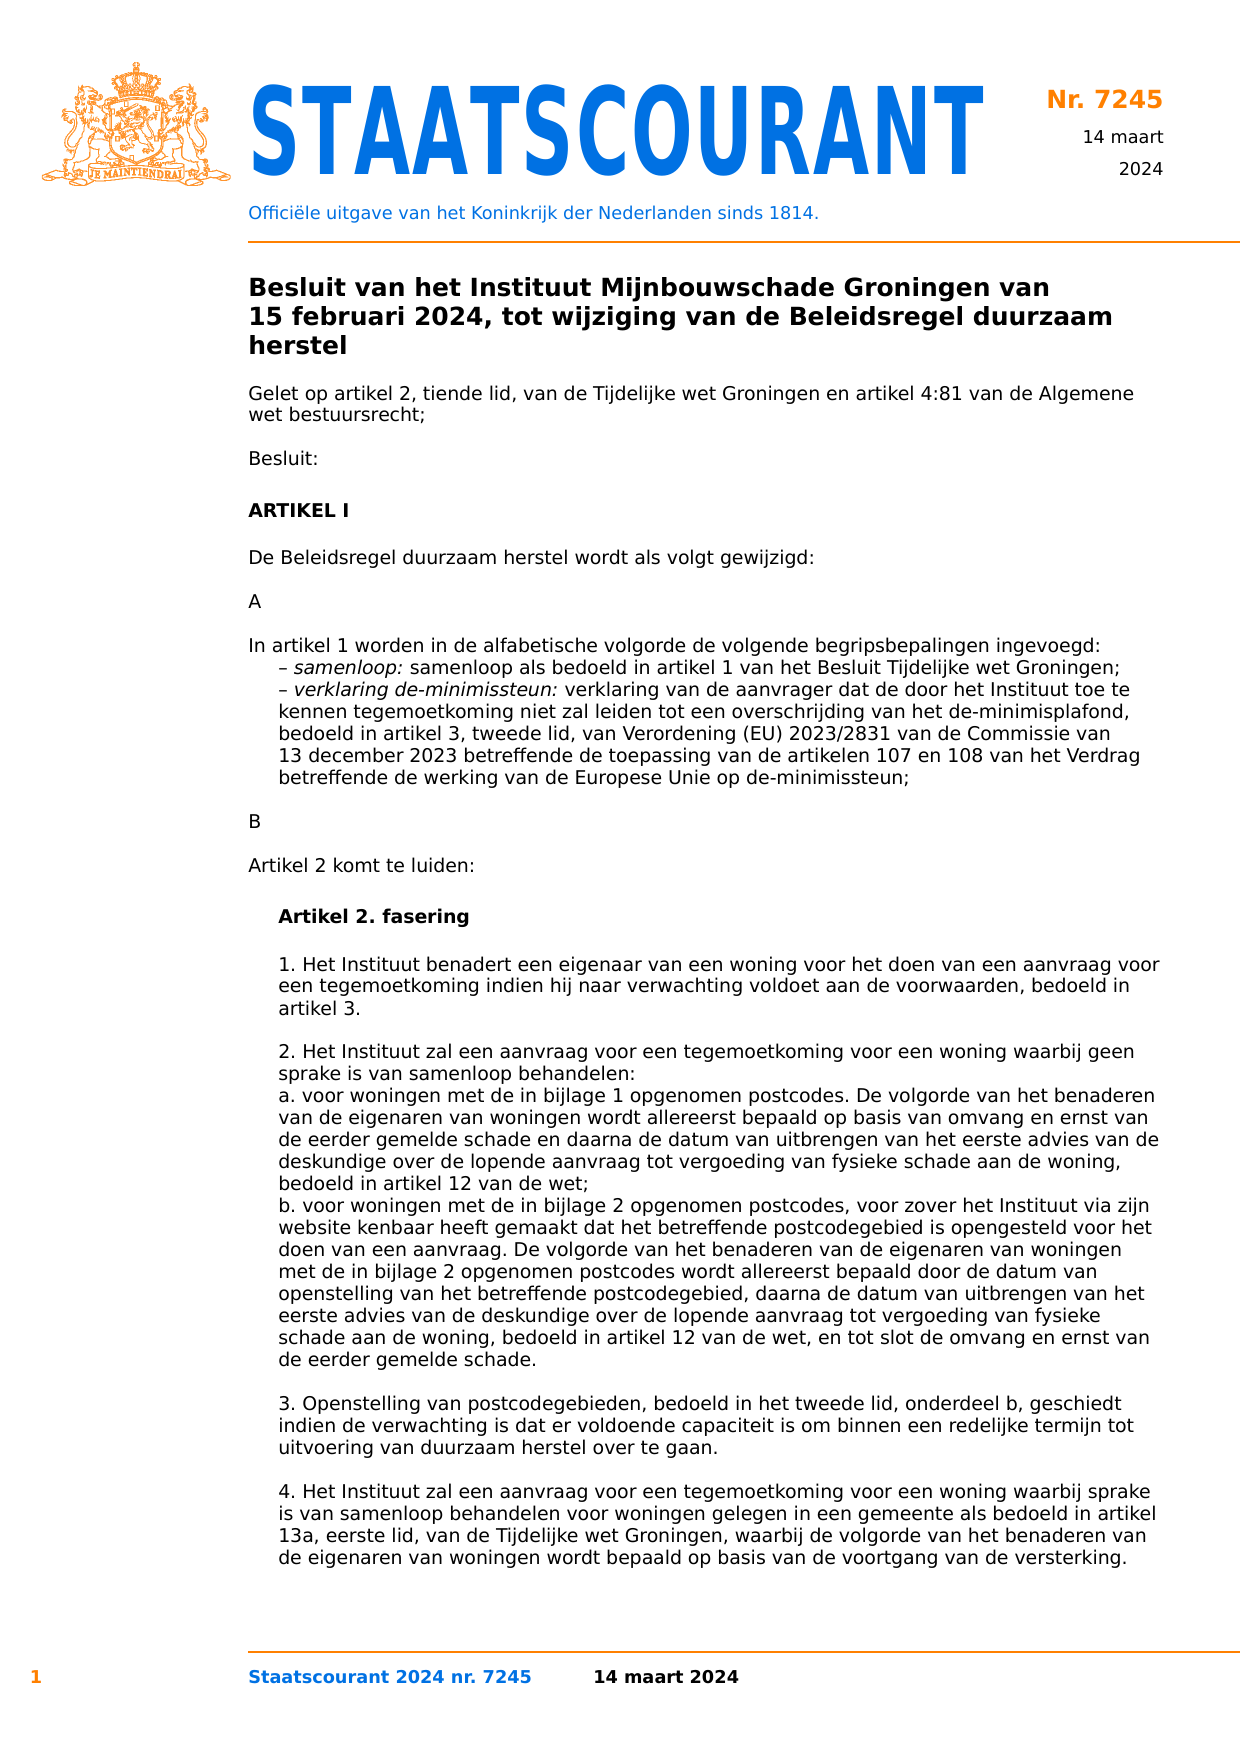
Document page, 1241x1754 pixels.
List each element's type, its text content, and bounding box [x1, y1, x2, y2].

table_header STAATSCOURANT [248, 62, 998, 203]
text Besluit: [248, 448, 1163, 470]
text 2. Het Instituut zal een aanvraag voor een tegemoetkoming voor een woning waarbij geen sprake is van samenloop behandelen: [278, 1041, 1163, 1085]
table_cell Officiële uitgave van het Koninkrijk der Nederlanden sinds 1814. [248, 203, 1240, 241]
text De Beleidsregel duurzaam herstel wordt als volgt gewijzigd: [248, 547, 1163, 569]
table_cell 2024 [998, 153, 1240, 203]
text 3. Openstelling van postcodegebieden, bedoeld in het tweede lid, onderdeel b, geschiedt indien de verwachting is dat er voldoende capaciteit is om binnen een redelijke termijn tot uitvoering van duurzaam herstel over te gaan. [278, 1393, 1163, 1459]
text Gelet op artikel 2, tiende lid, van de Tijdelijke wet Groningen en artikel 4:81 van de Algemene wet bestuursrecht; [248, 382, 1163, 426]
text B [248, 811, 1163, 833]
table_header [25, 62, 248, 241]
subtitle Besluit van het Instituut Mijnbouwschade Groningen van 15 februari 2024, tot wijziging van de Beleidsregel duurzaam herstel [248, 273, 1163, 361]
table_cell 14 maart [998, 121, 1240, 153]
text 1. Het Instituut benadert een eigenaar van een woning voor het doen van een aanvraag voor een tegemoetkoming indien hij naar verwachting voldoet aan de voorwaarden, bedoeld in artikel 3. [278, 953, 1163, 1019]
text a. voor woningen met de in bijlage 1 opgenomen postcodes. De volgorde van het benaderen van de eigenaren van woningen wordt allereerst bepaald op basis van omvang en ernst van de eerder gemelde schade en daarna de datum van uitbrengen van het eerste advies van de deskundige over de lopende aanvraag tot vergoeding van fysieke schade aan de woning, bedoeld in artikel 12 van de wet; [278, 1085, 1163, 1195]
subtitle ARTIKEL I [248, 500, 1163, 522]
text – samenloop: samenloop als bedoeld in artikel 1 van het Besluit Tijdelijke wet Groningen; [278, 657, 1163, 679]
text b. voor woningen met de in bijlage 2 opgenomen postcodes, voor zover het Instituut via zijn website kenbaar heeft gemaakt dat het betreffende postcodegebied is opengesteld voor het doen van een aanvraag. De volgorde van het benaderen van de eigenaren van woningen met de in bijlage 2 opgenomen postcodes wordt allereerst bepaald door de datum van openstelling van het betreffende postcodegebied, daarna de datum van uitbrengen van het eerste advies van de deskundige over de lopende aanvraag tot vergoeding van fysieke schade aan de woning, bedoeld in artikel 12 van de wet, en tot slot de omvang en ernst van de eerder gemelde schade. [278, 1195, 1163, 1371]
table_header Nr. 7245 [998, 62, 1240, 121]
text A [248, 591, 1163, 613]
text Artikel 2 komt te luiden: [248, 854, 1163, 876]
text In artikel 1 worden in de alfabetische volgorde de volgende begripsbepalingen ingevoegd: [248, 635, 1163, 657]
subtitle Artikel 2. fasering [278, 906, 1163, 928]
text 4. Het Instituut zal een aanvraag voor een tegemoetkoming voor een woning waarbij sprake is van samenloop behandelen voor woningen gelegen in een gemeente als bedoeld in artikel 13a, eerste lid, van de Tijdelijke wet Groningen, waarbij de volgorde van het benaderen van de eigenaren van woningen wordt bepaald op basis van de voortgang van de versterking. [278, 1481, 1163, 1568]
text – verklaring de-minimissteun: verklaring van de aanvrager dat de door het Instituut toe te kennen tegemoetkoming niet zal leiden tot een overschrijding van het de-minimisplafond, bedoeld in artikel 3, tweede lid, van Verordening (EU) 2023/2831 van de Commissie van 13 december 2023 betreffende de toepassing van de artikelen 107 en 108 van het Verdrag betreffende de werking van de Europese Unie op de-minimissteun; [278, 679, 1163, 789]
picture [41, 62, 231, 186]
